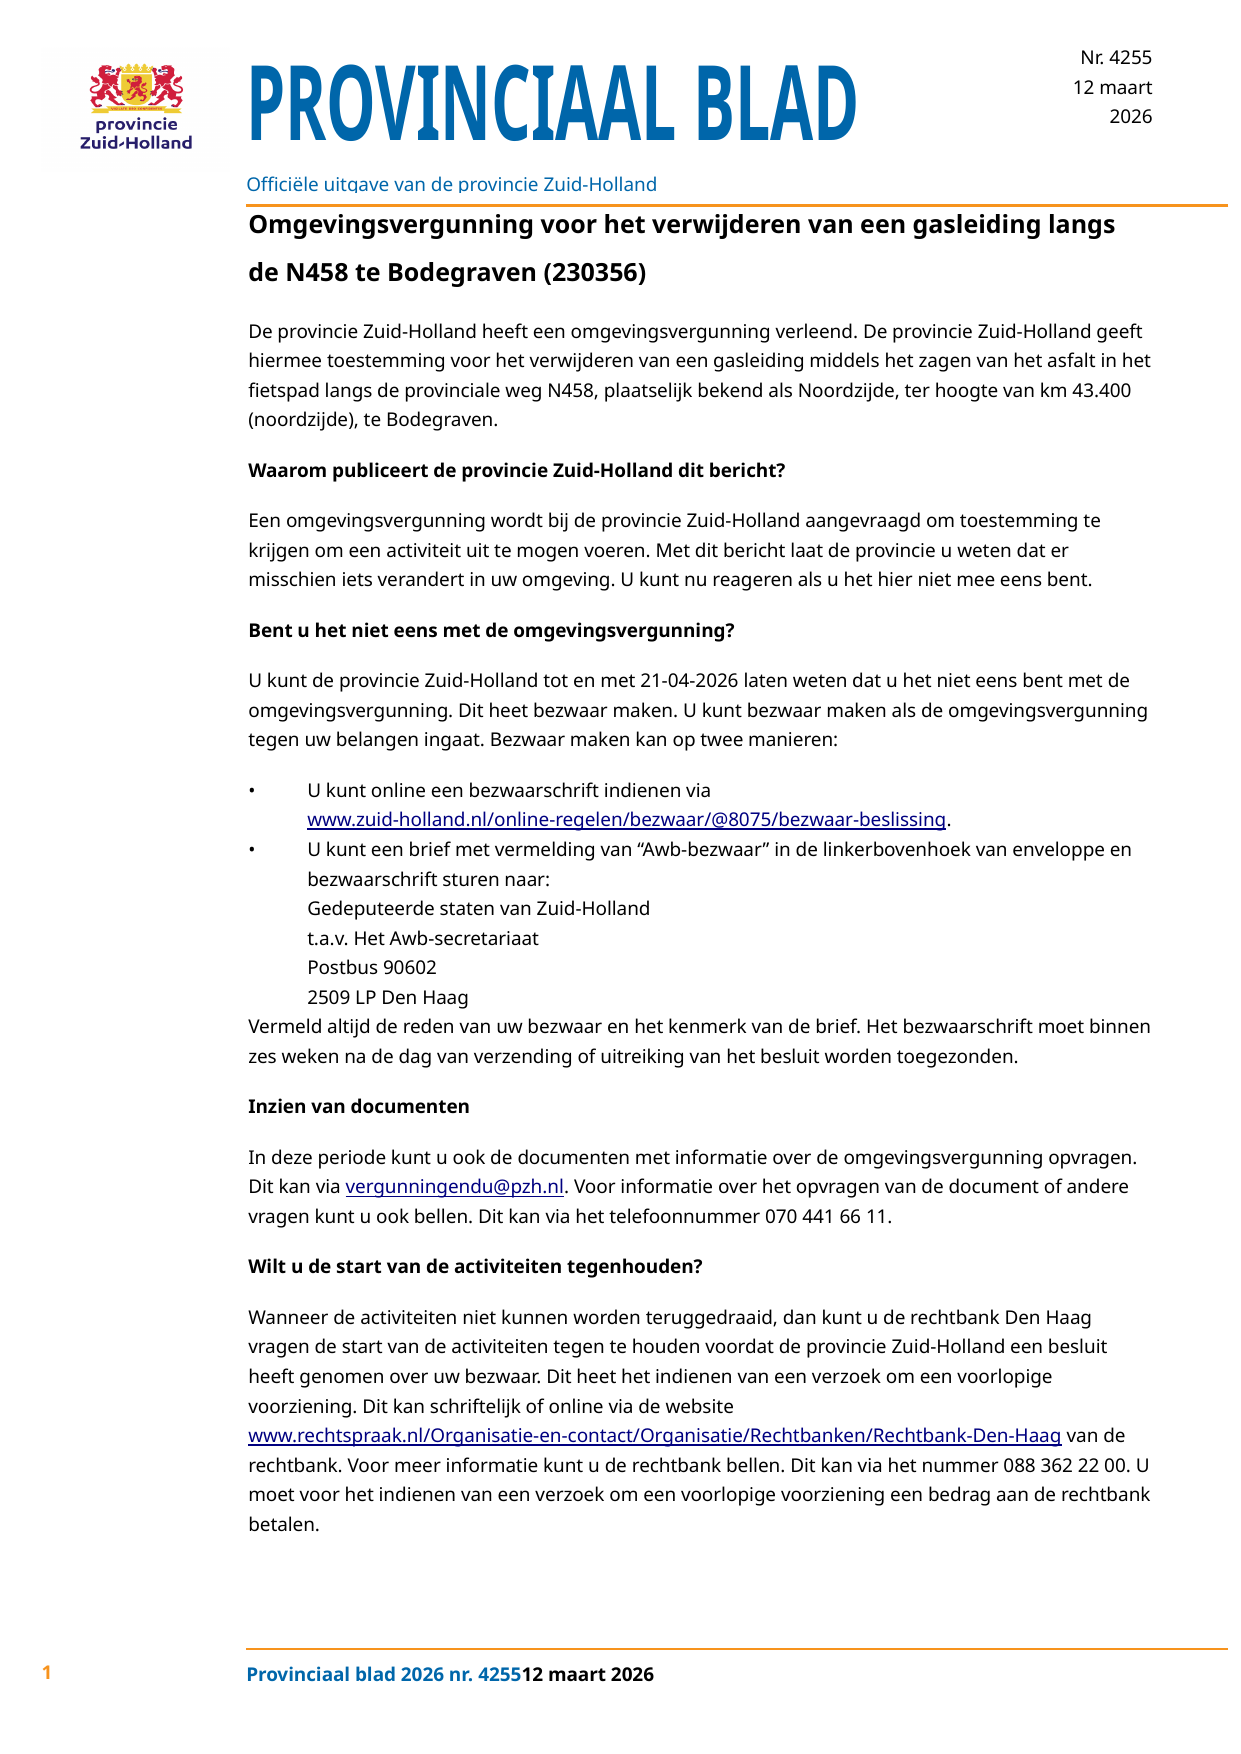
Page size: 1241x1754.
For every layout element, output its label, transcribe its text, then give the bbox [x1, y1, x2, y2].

text U kunt de provincie Zuid-Holland tot en met 21-04-2026 laten weten dat u het niet eens bent met de omgevingsvergunning. Dit heet bezwaar maken. U kunt bezwaar maken als de omgevingsvergunning tegen uw belangen ingaat. Bezwaar maken kan op twee manieren: [248, 667, 1152, 752]
text De provincie Zuid-Holland heeft een omgevingsvergunning verleend. De provincie Zuid-Holland geeft hiermee toestemming voor het verwijderen van een gasleiding middels het zagen van het asfalt in het fietspad langs de provinciale weg N458, plaatselijk bekend als Noordzijde, ter hoogte van km 43.400 (noordzijde), te Bodegraven. [248, 318, 1152, 432]
picture [41, 47, 231, 172]
list 2509 LP Den Haag [248, 984, 1152, 1010]
text Bent u het niet eens met de omgevingsvergunning? [248, 617, 1152, 643]
text Waarom publiceert de provincie Zuid-Holland dit bericht? [248, 457, 1152, 483]
text Vermeld altijd de reden van uw bezwaar en het kenmerk van de brief. Het bezwaarschrift moet binnen zes weken na de dag van verzending of uitreiking van het besluit worden toegezonden. [248, 1014, 1152, 1069]
list t.a.v. Het Awb-secretariaat [248, 925, 1152, 951]
text Wilt u de start van de activiteiten tegenhouden? [248, 1254, 1152, 1279]
list U kunt een brief met vermelding van “Awb-bezwaar” in de linkerbovenhoek van enveloppe en bezwaarschrift sturen naar: [248, 836, 1152, 892]
text Wanneer de activiteiten niet kunnen worden teruggedraaid, dan kunt u de rechtbank Den Haag vragen de start van de activiteiten tegen te houden voordat de provincie Zuid-Holland een besluit heeft genomen over uw bezwaar. Dit heet het indienen van een verzoek om een voorlopige voorziening. Dit kan schriftelijk of online via de website www.rechtspraak.nl/Organisatie-en-contact/Organisatie/Rechtbanken/Rechtbank-Den-Haag van de rechtbank. Voor meer informatie kunt u de rechtbank bellen. Dit kan via het nummer 088 362 22 00. U moet voor het indienen van een verzoek om een voorlopige voorziening een bedrag aan de rechtbank betalen. [248, 1304, 1152, 1537]
list Gedeputeerde staten van Zuid-Holland [248, 895, 1152, 921]
text In deze periode kunt u ook de documenten met informatie over de omgevingsvergunning opvragen. Dit kan via vergunningendu@pzh.nl. Voor informatie over het opvragen van de document of andere vragen kunt u ook bellen. Dit kan via het telefoonnummer 070 441 66 11. [248, 1144, 1152, 1229]
text Een omgevingsvergunning wordt bij de provincie Zuid-Holland aangevraagd om toestemming te krijgen om een activiteit uit te mogen voeren. Met dit bericht laat de provincie u weten dat er misschien iets verandert in uw omgeving. U kunt nu reageren als u het hier niet mee eens bent. [248, 507, 1152, 592]
text Inzien van documenten [248, 1094, 1152, 1119]
list U kunt online een bezwaarschrift indienen via www.zuid-holland.nl/online-regelen/bezwaar/@8075/bezwaar-beslissing. [248, 777, 1152, 832]
list Postbus 90602 [248, 954, 1152, 980]
text Omgevingsvergunning voor het verwijderen van een gasleiding langs de N458 te Bodegraven (230356) [248, 207, 1152, 288]
